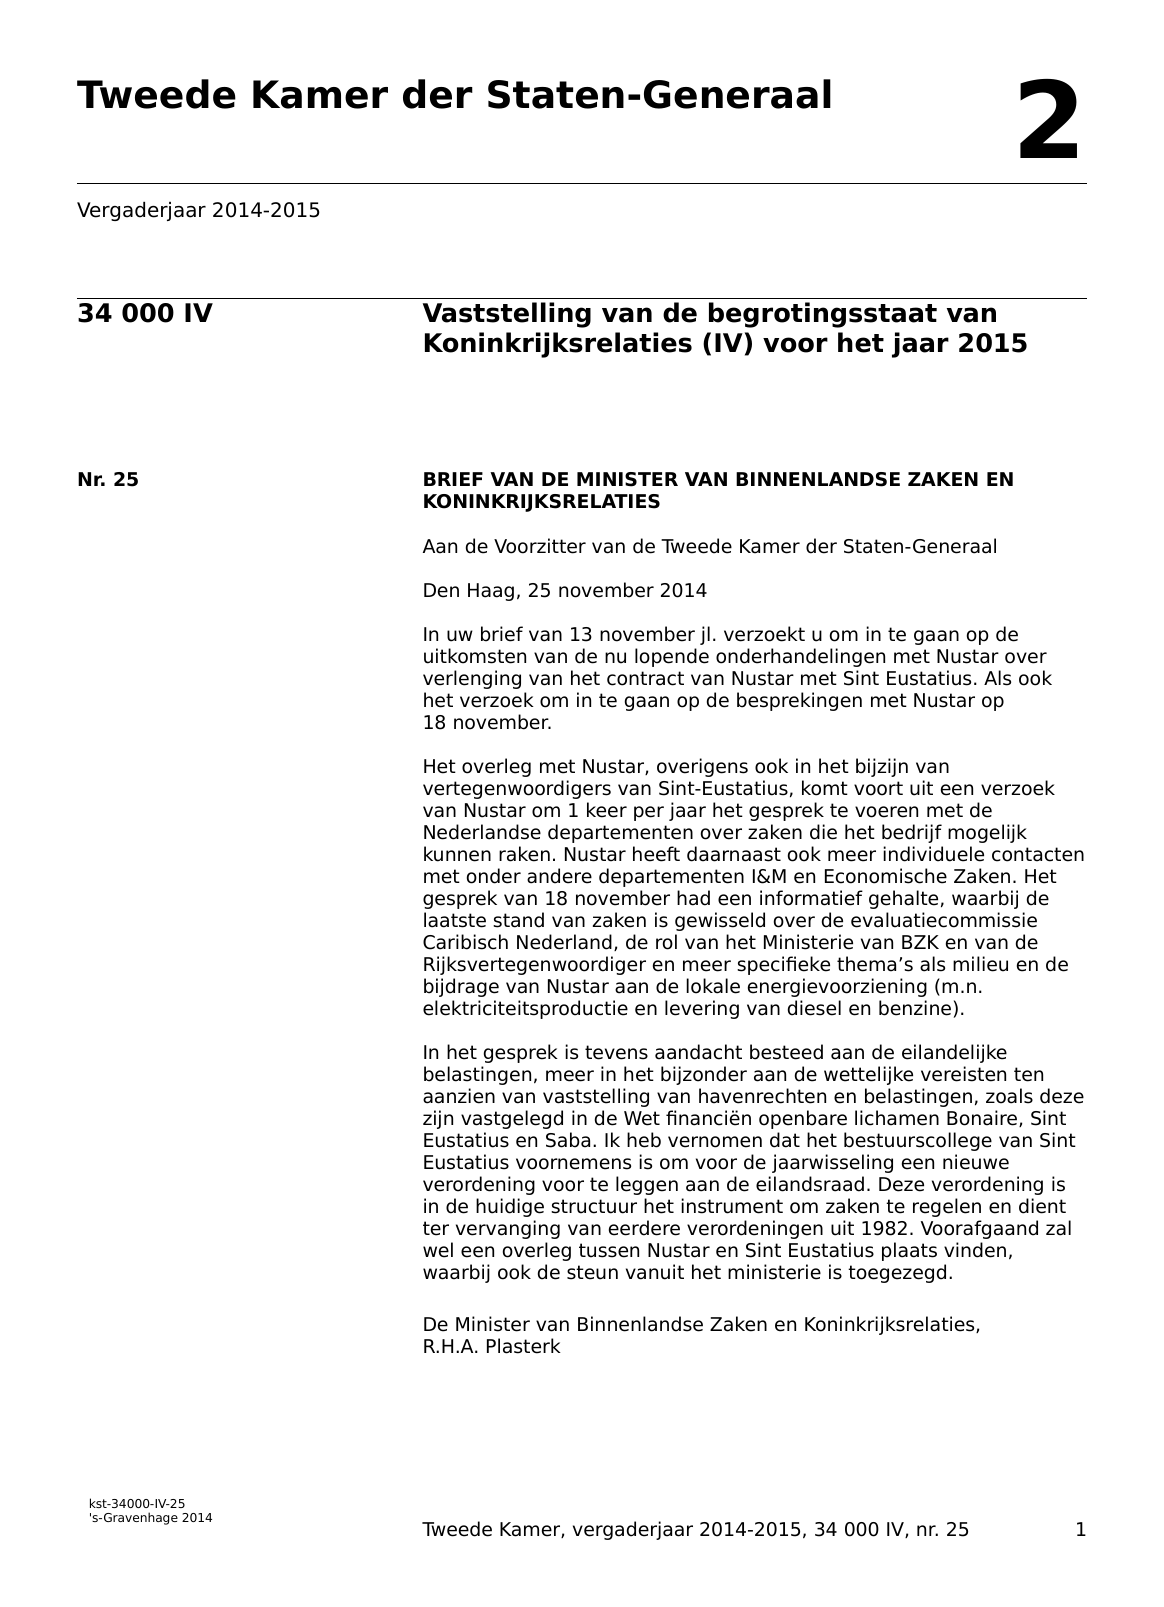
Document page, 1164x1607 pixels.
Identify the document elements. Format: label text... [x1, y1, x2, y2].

text Het overleg met Nustar, overigens ook in het bijzijn van vertegenwoordigers van Sint-Eustatius, komt voort uit een verzoek van Nustar om 1 keer per jaar het gesprek te voeren met de Nederlandse departementen over zaken die het bedrijf mogelijk kunnen raken. Nustar heeft daarnaast ook meer individuele contacten met onder andere departementen I&M en Economische Zaken. Het gesprek van 18 november had een informatief gehalte, waarbij de laatste stand van zaken is gewisseld over de evaluatiecommissie Caribisch Nederland, de rol van het Ministerie van BZK en van de Rijksvertegenwoordiger en meer specifieke thema’s als milieu en de bijdrage van Nustar aan de lokale energievoorziening (m.n. elektriciteitsproductie en levering van diesel en benzine). [422, 756, 1087, 1020]
text 's-Gravenhage 2014 [88, 1511, 323, 1525]
text De Minister van Binnenlandse Zaken en Koninkrijksrelaties, R.H.A. Plasterk [422, 1314, 1087, 1358]
text Aan de Voorzitter van de Tweede Kamer der Staten-Generaal [422, 536, 1087, 557]
table_header 2 [886, 59, 1087, 183]
table_cell Vergaderjaar 2014-2015 [77, 184, 1087, 298]
text kst-34000-IV-25 [88, 1497, 323, 1511]
text In uw brief van 13 november jl. verzoekt u om in te gaan op de uitkomsten van de nu lopende onderhandelingen met Nustar over verlenging van het contract van Nustar met Sint Eustatius. Als ook het verzoek om in te gaan op de besprekingen met Nustar op 18 november. [422, 624, 1087, 734]
table_header Tweede Kamer der Staten-Generaal [77, 59, 886, 183]
subtitle Nr. 25 BRIEF VAN DE MINISTER VAN BINNENLANDSE ZAKEN EN KONINKRIJKSRELATIES [77, 469, 1087, 513]
text Den Haag, 25 november 2014 [422, 580, 1087, 602]
text In het gesprek is tevens aandacht besteed aan de eilandelijke belastingen, meer in het bijzonder aan de wettelijke vereisten ten aanzien van vaststelling van havenrechten en belastingen, zoals deze zijn vastgelegd in de Wet financiën openbare lichamen Bonaire, Sint Eustatius en Saba. Ik heb vernomen dat het bestuurscollege van Sint Eustatius voornemens is om voor de jaarwisseling een nieuwe verordening voor te leggen aan de eilandsraad. Deze verordening is in de huidige structuur het instrument om zaken te regelen en dient ter vervanging van eerdere verordeningen uit 1982. Voorafgaand zal wel een overleg tussen Nustar en Sint Eustatius plaats vinden, waarbij ook de steun vanuit het ministerie is toegezegd. [422, 1042, 1087, 1284]
subtitle 34 000 IV Vaststelling van de begrotingsstaat van Koninkrijksrelaties (IV) voor het jaar 2015 [77, 299, 1087, 358]
